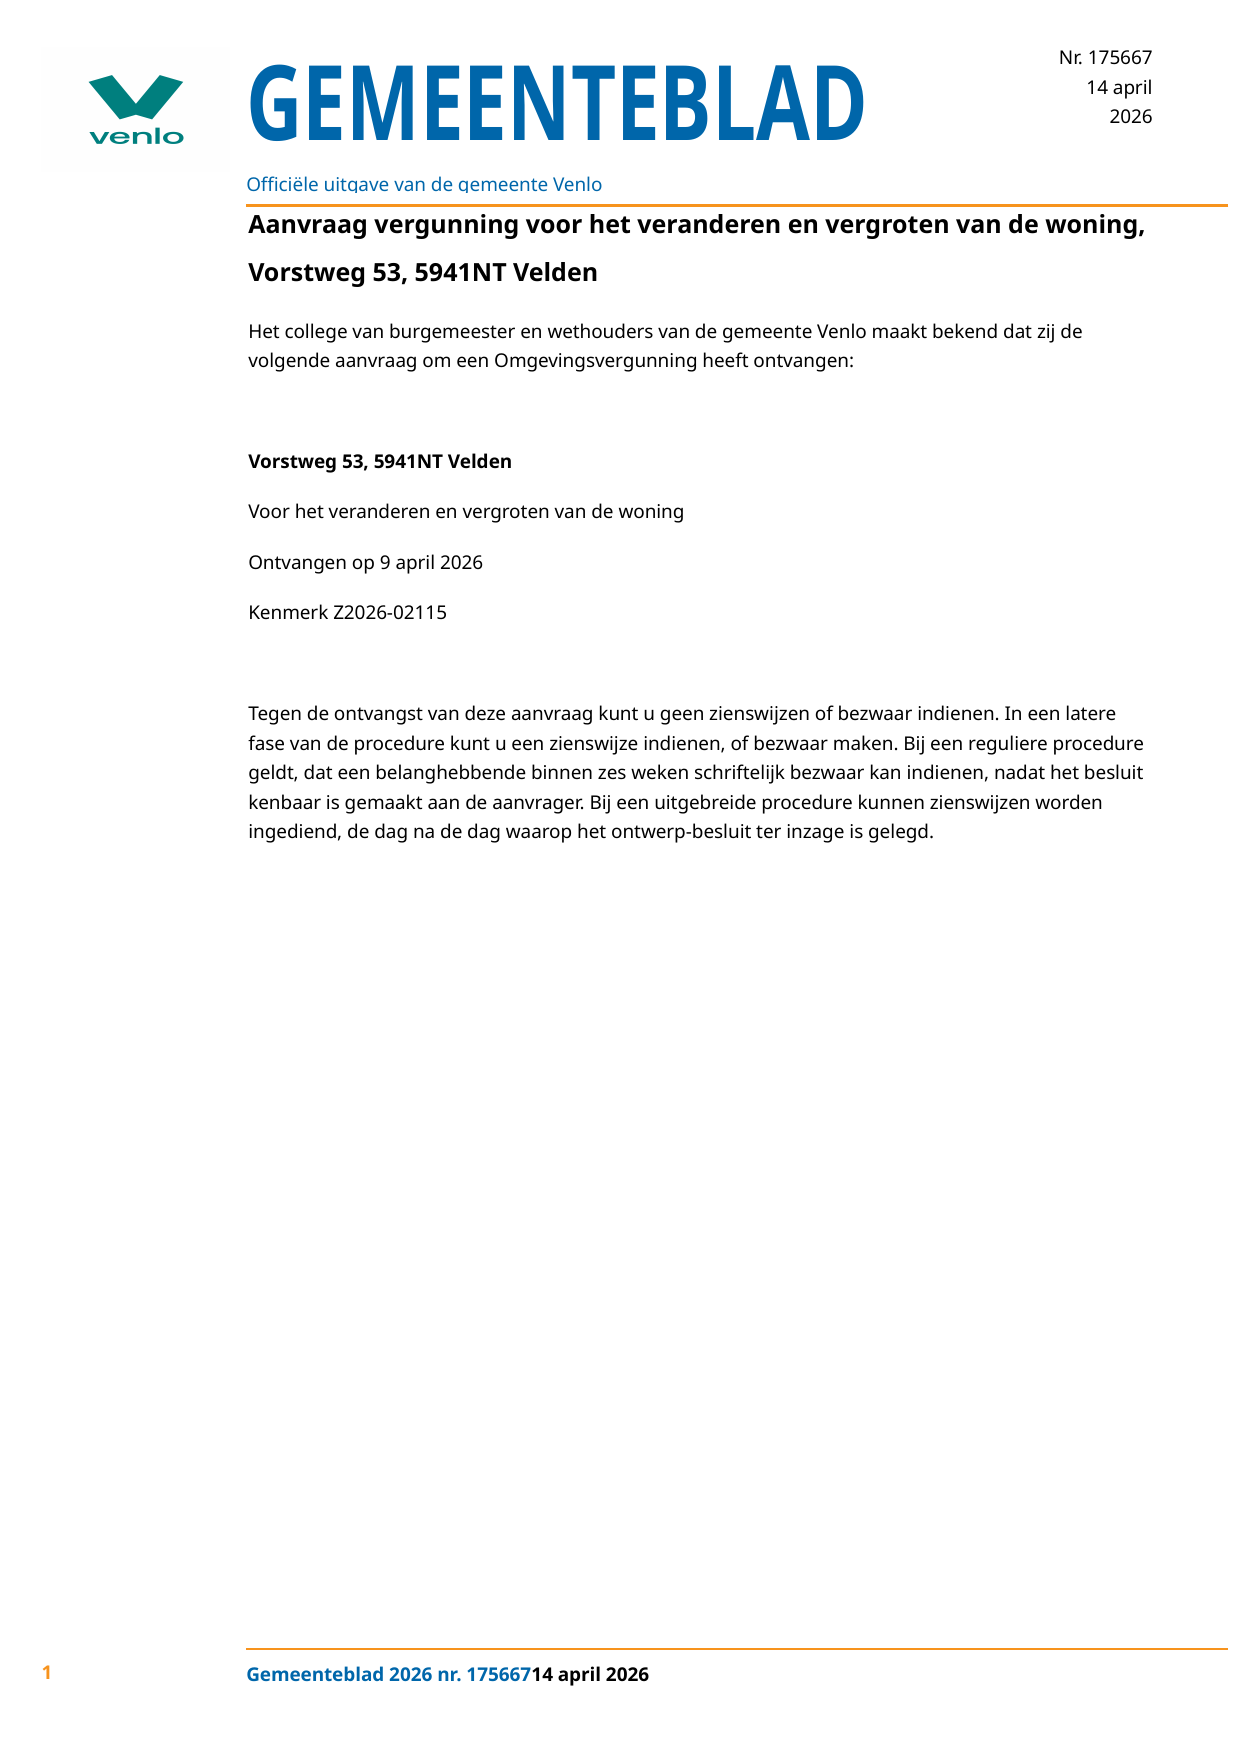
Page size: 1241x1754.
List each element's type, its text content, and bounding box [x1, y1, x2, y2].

text Het college van burgemeester en wethouders van de gemeente Venlo maakt bekend dat zij de volgende aanvraag om een Omgevingsvergunning heeft ontvangen: [248, 318, 1152, 373]
text Voor het veranderen en vergroten van de woning [248, 499, 1152, 524]
text Ontvangen op 9 april 2026 [248, 549, 1152, 575]
text Tegen de ontvangst van deze aanvraag kunt u geen zienswijzen of bezwaar indienen. In een latere fase van de procedure kunt u een zienswijze indienen, of bezwaar maken. Bij een reguliere procedure geldt, dat een belanghebbende binnen zes weken schriftelijk bezwaar kan indienen, nadat het besluit kenbaar is gemaakt aan de aanvrager. Bij een uitgebreide procedure kunnen zienswijzen worden ingediend, de dag na de dag waarop het ontwerp-besluit ter inzage is gelegd. [248, 700, 1152, 844]
text Vorstweg 53, 5941NT Velden [248, 448, 1152, 474]
text Aanvraag vergunning voor het veranderen en vergroten van de woning, Vorstweg 53, 5941NT Velden [248, 207, 1152, 288]
picture [41, 47, 231, 172]
text Kenmerk Z2026-02115 [248, 599, 1152, 625]
